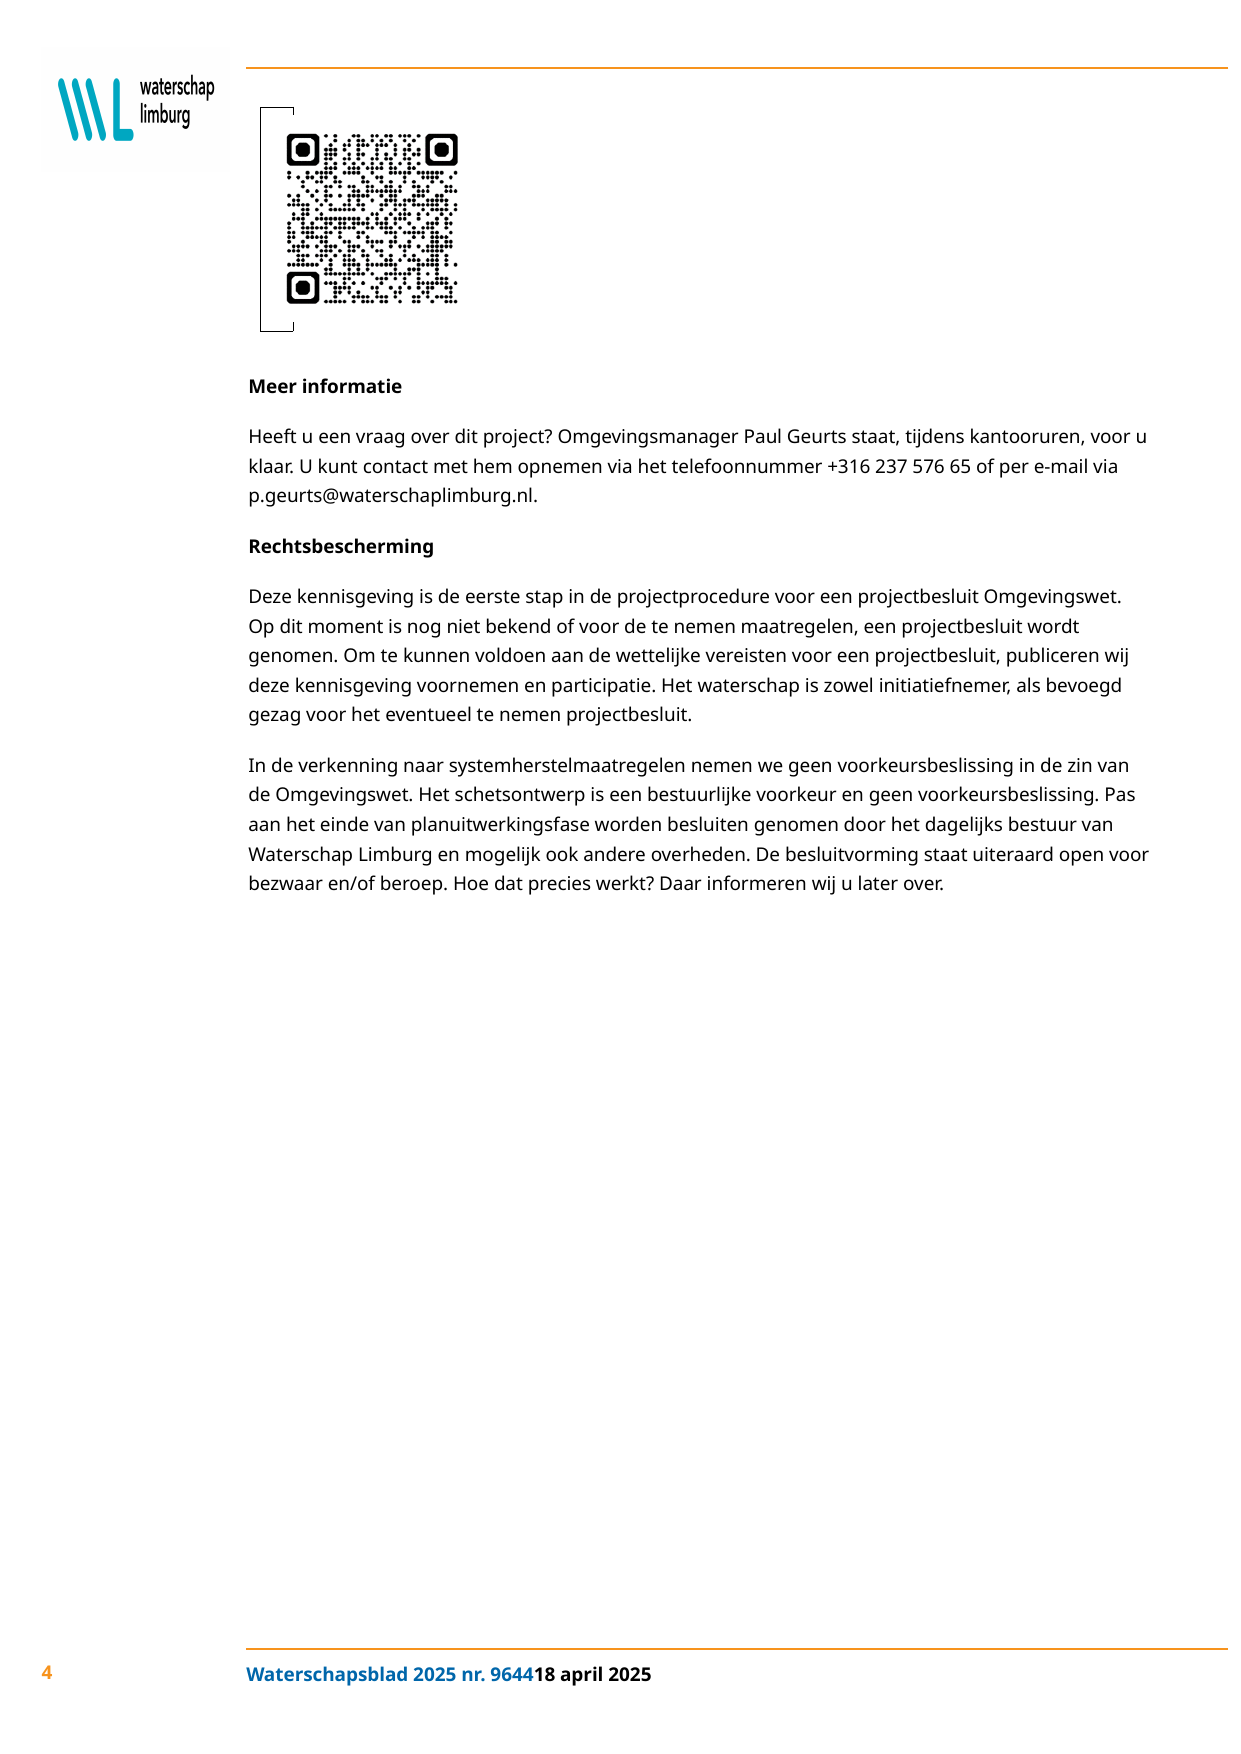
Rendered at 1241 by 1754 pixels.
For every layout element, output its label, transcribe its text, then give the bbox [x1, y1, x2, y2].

text Rechtsbescherming [248, 533, 1152, 559]
text Deze kennisgeving is de eerste stap in de projectprocedure voor een projectbesluit Omgevingswet. Op dit moment is nog niet bekend of voor de te nemen maatregelen, een projectbesluit wordt genomen. Om te kunnen voldoen aan de wettelijke vereisten voor een projectbesluit, publiceren wij deze kennisgeving voornemen en participatie. Het waterschap is zowel initiatiefnemer, als bevoegd gezag voor het eventueel te nemen projectbesluit. [248, 583, 1152, 727]
text Heeft u een vraag over dit project? Omgevingsmanager Paul Geurts staat, tijdens kantooruren, voor u klaar. U kunt contact met hem opnemen via het telefoonnummer +316 237 576 65 of per e-mail via p.geurts@waterschaplimburg.nl. [248, 423, 1152, 508]
picture [268, 115, 476, 322]
text Meer informatie [248, 373, 1152, 399]
picture [41, 47, 231, 172]
text In de verkenning naar systemherstelmaatregelen nemen we geen voorkeursbeslissing in de zin van de Omgevingswet. Het schetsontwerp is een bestuurlijke voorkeur en geen voorkeursbeslissing. Pas aan het einde van planuitwerkingsfase worden besluiten genomen door het dagelijks bestuur van Waterschap Limburg en mogelijk ook andere overheden. De besluitvorming staat uiteraard open voor bezwaar en/of beroep. Hoe dat precies werkt? Daar informeren wij u later over. [248, 752, 1152, 896]
